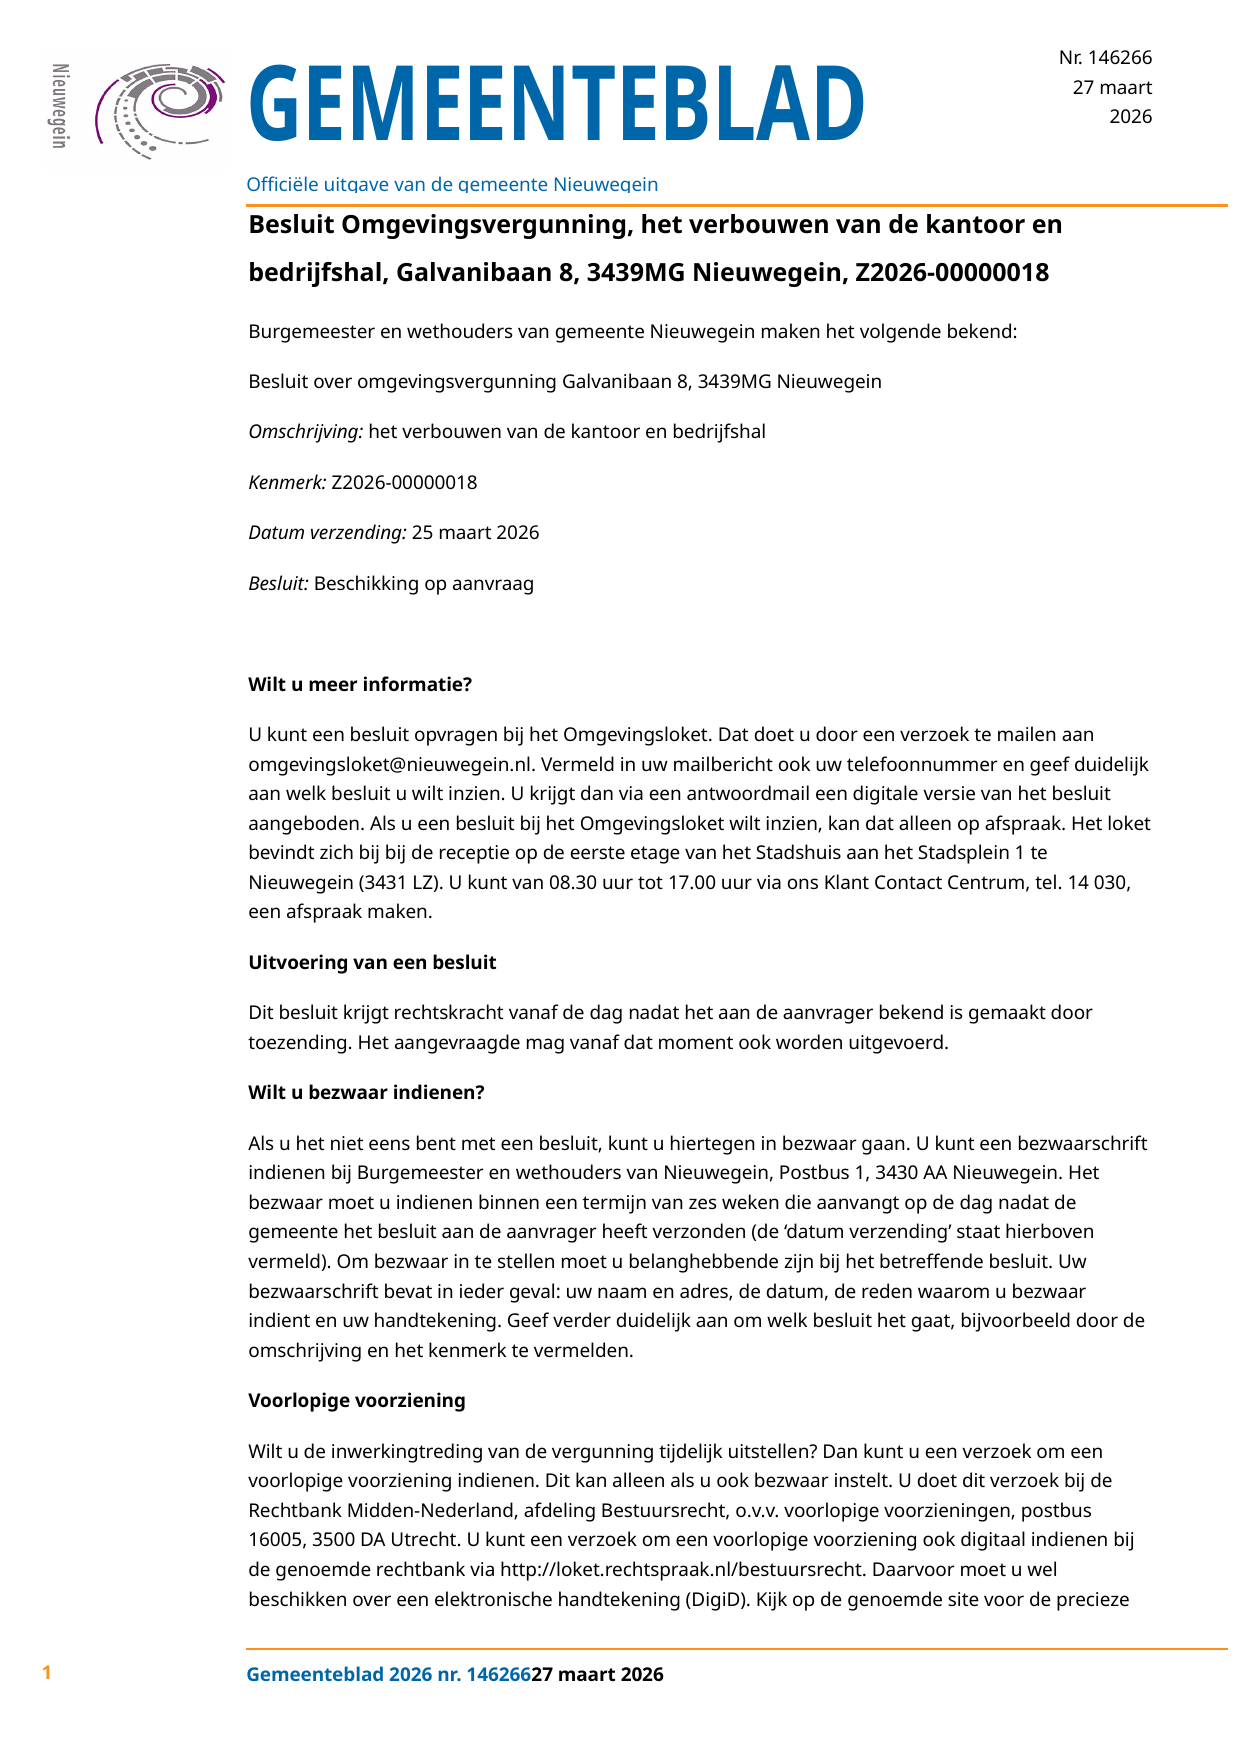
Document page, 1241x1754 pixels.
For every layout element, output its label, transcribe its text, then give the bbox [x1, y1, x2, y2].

picture [41, 47, 231, 172]
text Besluit Omgevingsvergunning, het verbouwen van de kantoor en bedrijfshal, Galvanibaan 8, 3439MG Nieuwegein, Z2026-00000018 [248, 207, 1152, 288]
text U kunt een besluit opvragen bij het Omgevingsloket. Dat doet u door een verzoek te mailen aan omgevingsloket@nieuwegein.nl. Vermeld in uw mailbericht ook uw telefoonnummer en geef duidelijk aan welk besluit u wilt inzien. U krijgt dan via een antwoordmail een digitale versie van het besluit aangeboden. Als u een besluit bij het Omgevingsloket wilt inzien, kan dat alleen op afspraak. Het loket bevindt zich bij bij de receptie op de eerste etage van het Stadshuis aan het Stadsplein 1 te Nieuwegein (3431 LZ). U kunt van 08.30 uur tot 17.00 uur via ons Klant Contact Centrum, tel. 14 030, een afspraak maken. [248, 721, 1152, 924]
text Dit besluit krijgt rechtskracht vanaf de dag nadat het aan de aanvrager bekend is gemaakt door toezending. Het aangevraagde mag vanaf dat moment ook worden uitgevoerd. [248, 999, 1152, 1055]
text Wilt u de inwerkingtreding van de vergunning tijdelijk uitstellen? Dan kunt u een verzoek om een voorlopige voorziening indienen. Dit kan alleen als u ook bezwaar instelt. U doet dit verzoek bij de Rechtbank Midden-Nederland, afdeling Bestuursrecht, o.v.v. voorlopige voorzieningen, postbus 16005, 3500 DA Utrecht. U kunt een verzoek om een voorlopige voorziening ook digitaal indienen bij de genoemde rechtbank via http://loket.rechtspraak.nl/bestuursrecht. Daarvoor moet u wel beschikken over een elektronische handtekening (DigiD). Kijk op de genoemde site voor de precieze [248, 1438, 1152, 1612]
text Wilt u meer informatie? [248, 671, 1152, 697]
text Omschrijving: het verbouwen van de kantoor en bedrijfshal [248, 419, 1152, 444]
text Datum verzending: 25 maart 2026 [248, 519, 1152, 545]
text Uitvoering van een besluit [248, 949, 1152, 975]
text Kenmerk: Z2026-00000018 [248, 469, 1152, 495]
text Besluit: Beschikking op aanvraag [248, 570, 1152, 596]
text Voorlopige voorziening [248, 1387, 1152, 1413]
text Als u het niet eens bent met een besluit, kunt u hiertegen in bezwaar gaan. U kunt een bezwaarschrift indienen bij Burgemeester en wethouders van Nieuwegein, Postbus 1, 3430 AA Nieuwegein. Het bezwaar moet u indienen binnen een termijn van zes weken die aanvangt op de dag nadat de gemeente het besluit aan de aanvrager heeft verzonden (de ‘datum verzending’ staat hierboven vermeld). Om bezwaar in te stellen moet u belanghebbende zijn bij het betreffende besluit. Uw bezwaarschrift bevat in ieder geval: uw naam en adres, de datum, de reden waarom u bezwaar indient en uw handtekening. Geef verder duidelijk aan om welk besluit het gaat, bijvoorbeeld door de omschrijving en het kenmerk te vermelden. [248, 1130, 1152, 1363]
text Besluit over omgevingsvergunning Galvanibaan 8, 3439MG Nieuwegein [248, 368, 1152, 394]
text Wilt u bezwaar indienen? [248, 1079, 1152, 1105]
text Burgemeester en wethouders van gemeente Nieuwegein maken het volgende bekend: [248, 318, 1152, 344]
